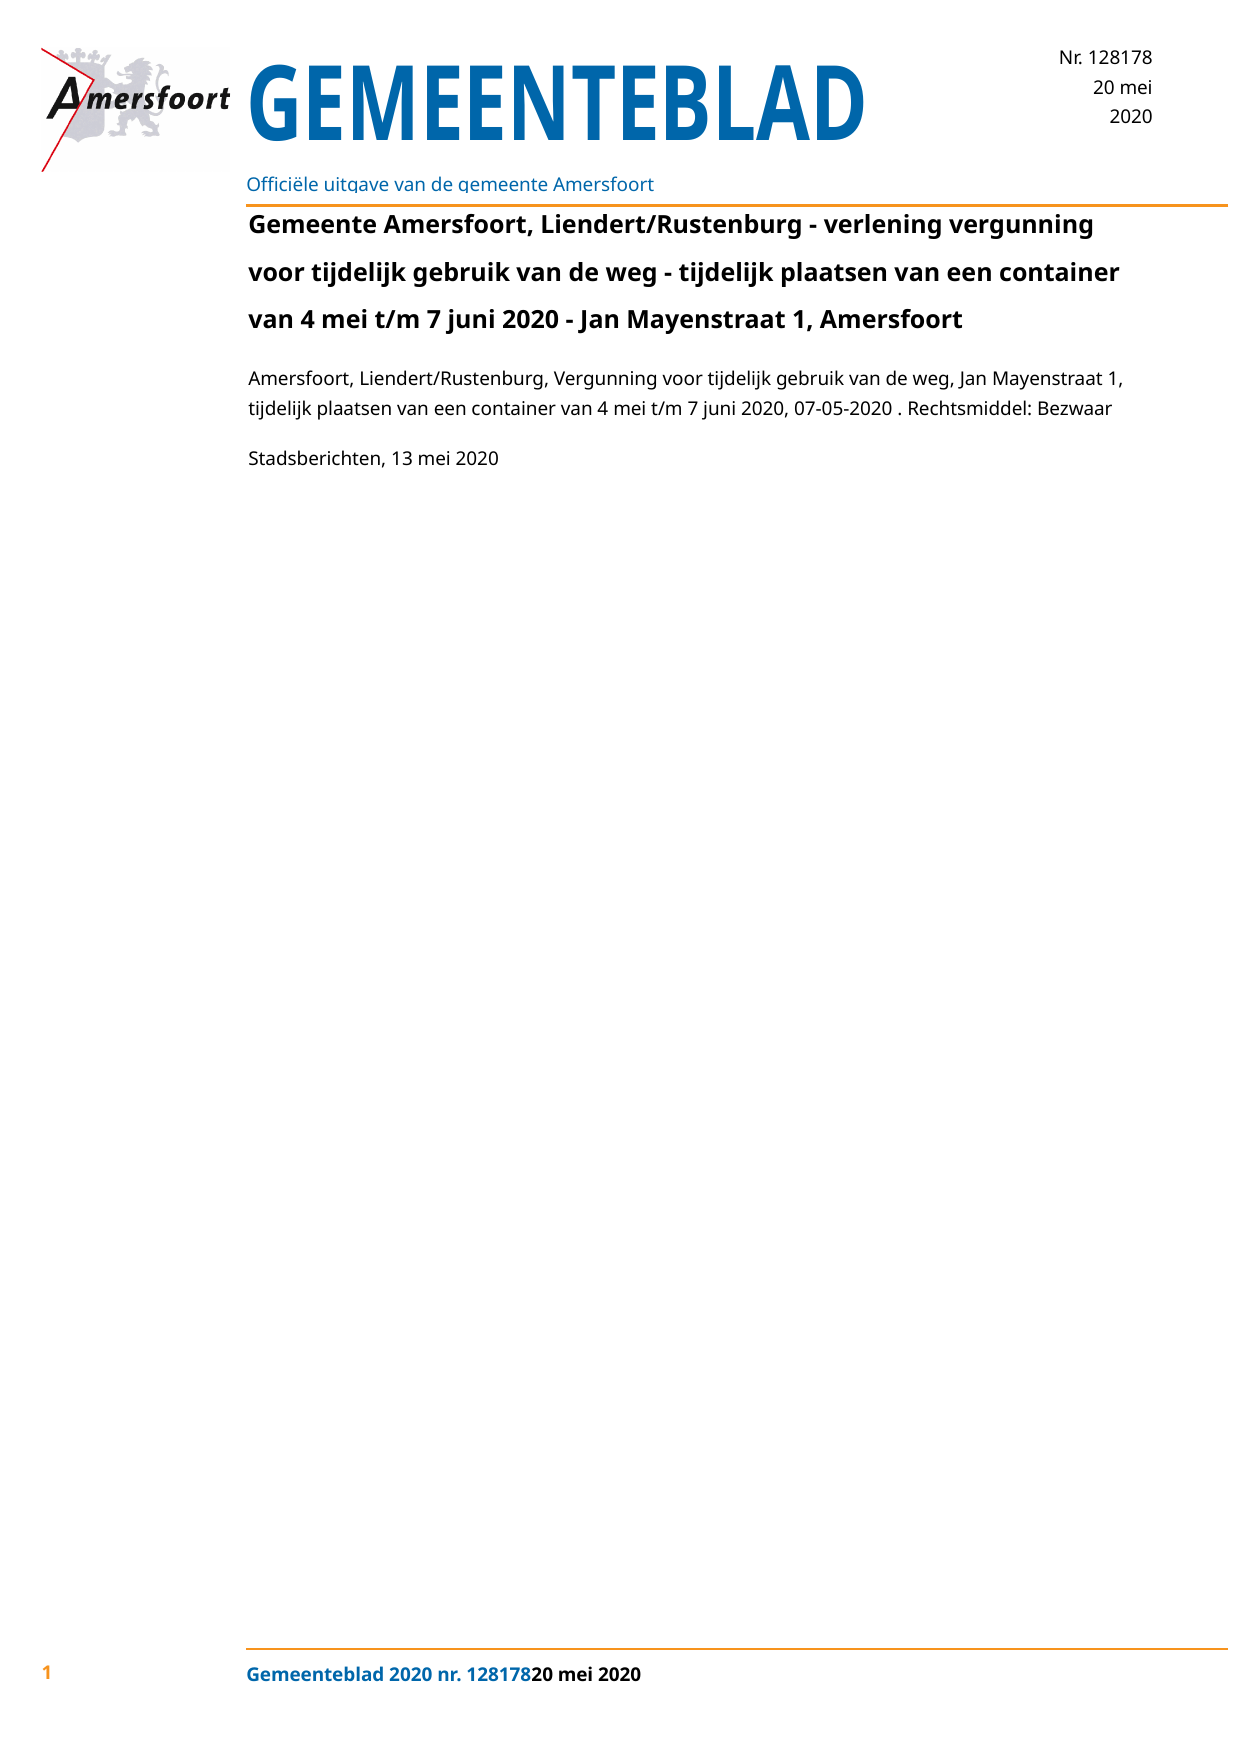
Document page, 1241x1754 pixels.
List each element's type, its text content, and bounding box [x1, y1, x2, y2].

text Amersfoort, Liendert/Rustenburg, Vergunning voor tijdelijk gebruik van de weg, Jan Mayenstraat 1, tijdelijk plaatsen van een container van 4 mei t/m 7 juni 2020, 07-05-2020 . Rechtsmiddel: Bezwaar [248, 366, 1152, 421]
picture [41, 47, 231, 172]
text Gemeente Amersfoort, Liendert/Rustenburg - verlening vergunning voor tijdelijk gebruik van de weg - tijdelijk plaatsen van een container van 4 mei t/m 7 juni 2020 - Jan Mayenstraat 1, Amersfoort [248, 207, 1152, 336]
text Stadsberichten, 13 mei 2020 [248, 446, 1152, 471]
